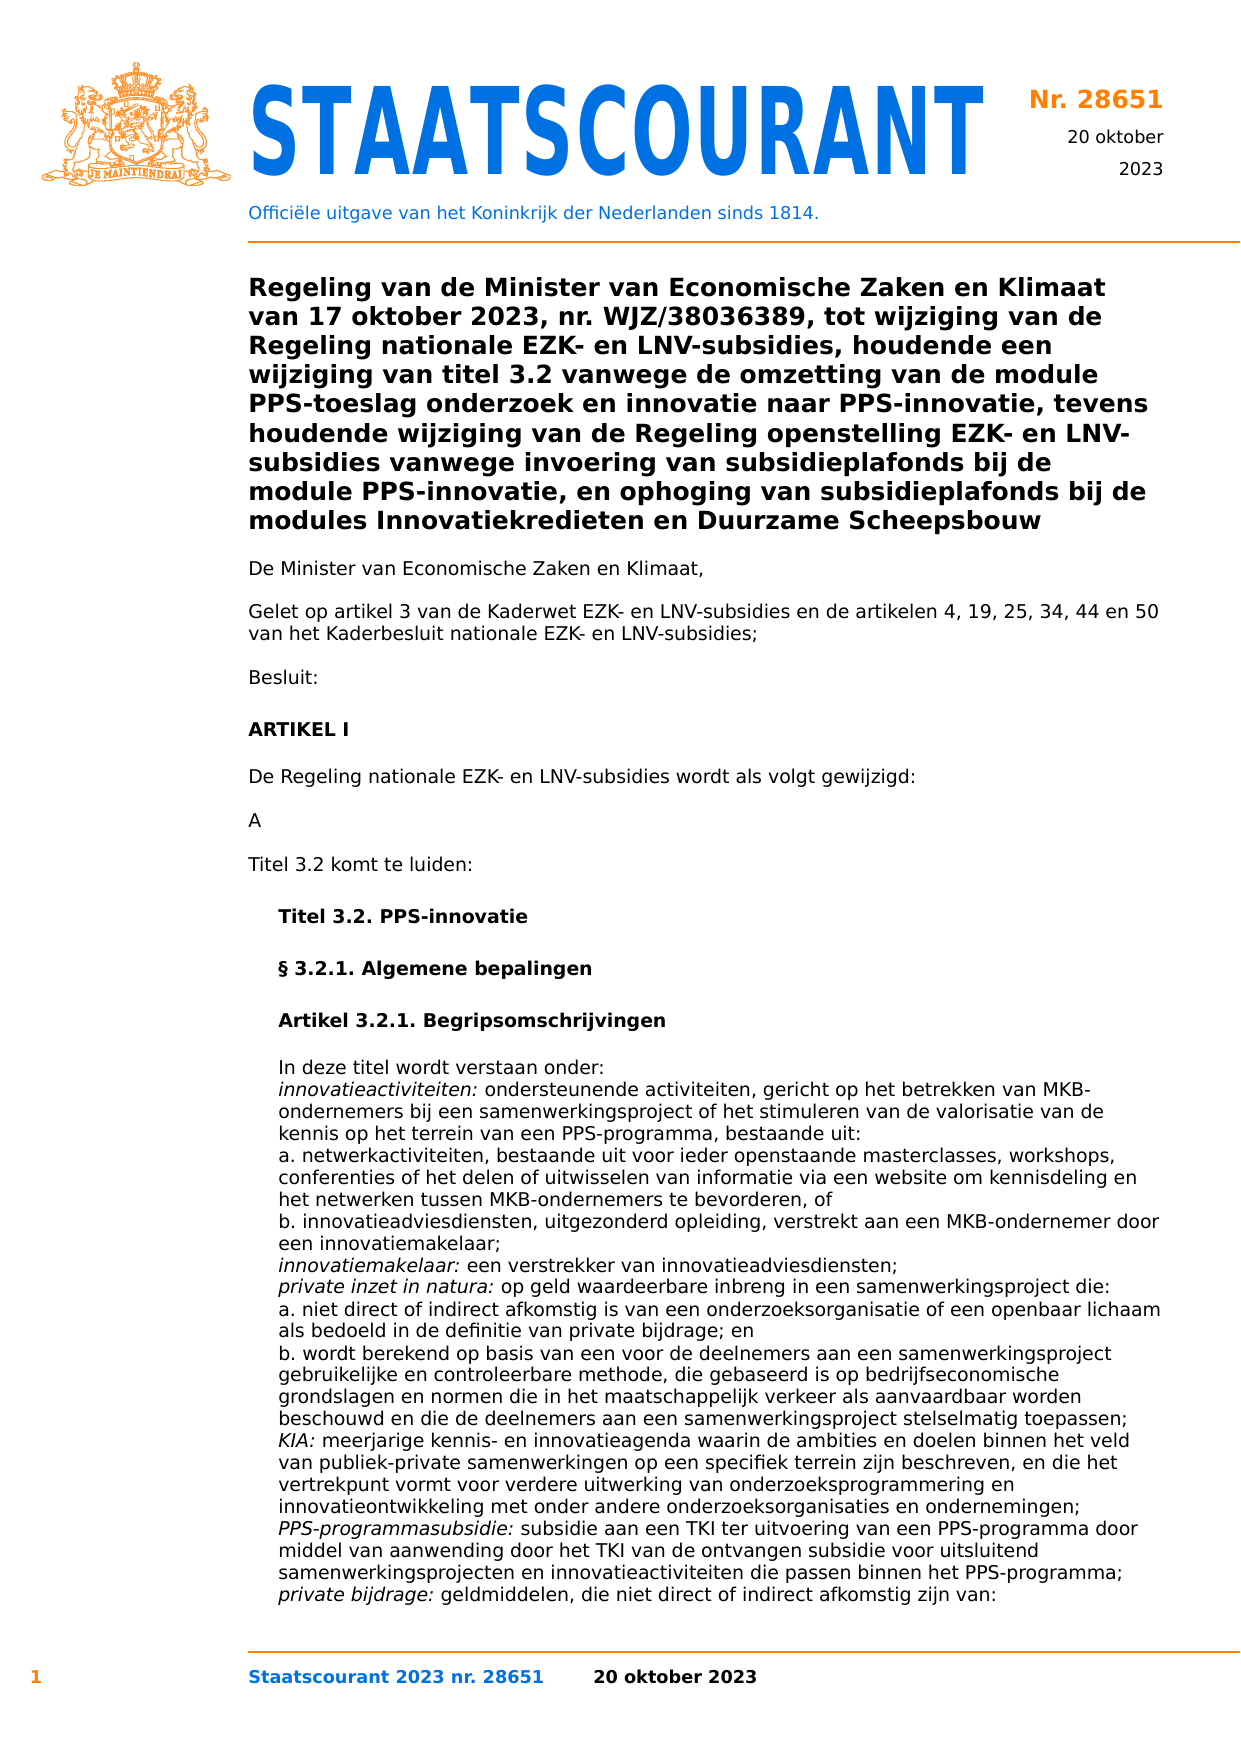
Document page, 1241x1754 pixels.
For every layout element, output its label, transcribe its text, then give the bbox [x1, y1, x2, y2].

subtitle ARTIKEL I [248, 719, 1163, 741]
subtitle Artikel 3.2.1. Begripsomschrijvingen [278, 1010, 1163, 1032]
text De Minister van Economische Zaken en Klimaat, [248, 557, 1163, 579]
text De Regeling nationale EZK- en LNV-subsidies wordt als volgt gewijzigd: [248, 766, 1163, 788]
text innovatieactiviteiten: ondersteunende activiteiten, gericht op het betrekken van MKB-ondernemers bij een samenwerkingsproject of het stimuleren van de valorisatie van de kennis op het terrein van een PPS-programma, bestaande uit: [278, 1079, 1163, 1144]
subtitle Regeling van de Minister van Economische Zaken en Klimaat van 17 oktober 2023, nr. WJZ/38036389, tot wijziging van de Regeling nationale EZK- en LNV-subsidies, houdende een wijziging van titel 3.2 vanwege de omzetting van de module PPS-toeslag onderzoek en innovatie naar PPS-innovatie, tevens houdende wijziging van de Regeling openstelling EZK- en LNV-subsidies vanwege invoering van subsidieplafonds bij de module PPS-innovatie, en ophoging van subsidieplafonds bij de modules Innovatiekredieten en Duurzame Scheepsbouw [248, 273, 1163, 536]
table_cell 20 oktober [998, 121, 1240, 153]
text A [248, 810, 1163, 832]
text Gelet op artikel 3 van de Kaderwet EZK- en LNV-subsidies en de artikelen 4, 19, 25, 34, 44 en 50 van het Kaderbesluit nationale EZK- en LNV-subsidies; [248, 601, 1163, 645]
text PPS-programmasubsidie: subsidie aan een TKI ter uitvoering van een PPS-programma door middel van aanwending door het TKI van de ontvangen subsidie voor uitsluitend samenwerkingsprojecten en innovatieactiviteiten die passen binnen het PPS-programma; [278, 1518, 1163, 1584]
text Besluit: [248, 667, 1163, 689]
text a. netwerkactiviteiten, bestaande uit voor ieder openstaande masterclasses, workshops, conferenties of het delen of uitwisselen van informatie via een website om kennisdeling en het netwerken tussen MKB-ondernemers te bevorderen, of [278, 1144, 1163, 1211]
subtitle Titel 3.2. PPS-innovatie [278, 906, 1163, 928]
picture [41, 62, 231, 186]
text Titel 3.2 komt te luiden: [248, 854, 1163, 876]
text a. niet direct of indirect afkomstig is van een onderzoeksorganisatie of een openbaar lichaam als bedoeld in de definitie van private bijdrage; en [278, 1298, 1163, 1342]
text innovatiemakelaar: een verstrekker van innovatieadviesdiensten; [278, 1254, 1163, 1276]
text private bijdrage: geldmiddelen, die niet direct of indirect afkomstig zijn van: [278, 1584, 1163, 1606]
subtitle § 3.2.1. Algemene bepalingen [278, 958, 1163, 980]
text b. wordt berekend op basis van een voor de deelnemers aan een samenwerkingsproject gebruikelijke en controleerbare methode, die gebaseerd is op bedrijfseconomische grondslagen en normen die in het maatschappelijk verkeer als aanvaardbaar worden beschouwd en die de deelnemers aan een samenwerkingsproject stelselmatig toepassen; [278, 1342, 1163, 1430]
table_header STAATSCOURANT [248, 62, 998, 203]
text private inzet in natura: op geld waardeerbare inbreng in een samenwerkingsproject die: [278, 1276, 1163, 1298]
table_header [25, 62, 248, 241]
table_header Nr. 28651 [998, 62, 1240, 121]
text In deze titel wordt verstaan onder: [278, 1057, 1163, 1079]
text KIA: meerjarige kennis- en innovatieagenda waarin de ambities en doelen binnen het veld van publiek-private samenwerkingen op een specifiek terrein zijn beschreven, en die het vertrekpunt vormt voor verdere uitwerking van onderzoeksprogrammering en innovatieontwikkeling met onder andere onderzoeksorganisaties en ondernemingen; [278, 1430, 1163, 1518]
text b. innovatieadviesdiensten, uitgezonderd opleiding, verstrekt aan een MKB-ondernemer door een innovatiemakelaar; [278, 1211, 1163, 1254]
table_cell Officiële uitgave van het Koninkrijk der Nederlanden sinds 1814. [248, 203, 1240, 241]
table_cell 2023 [998, 153, 1240, 203]
